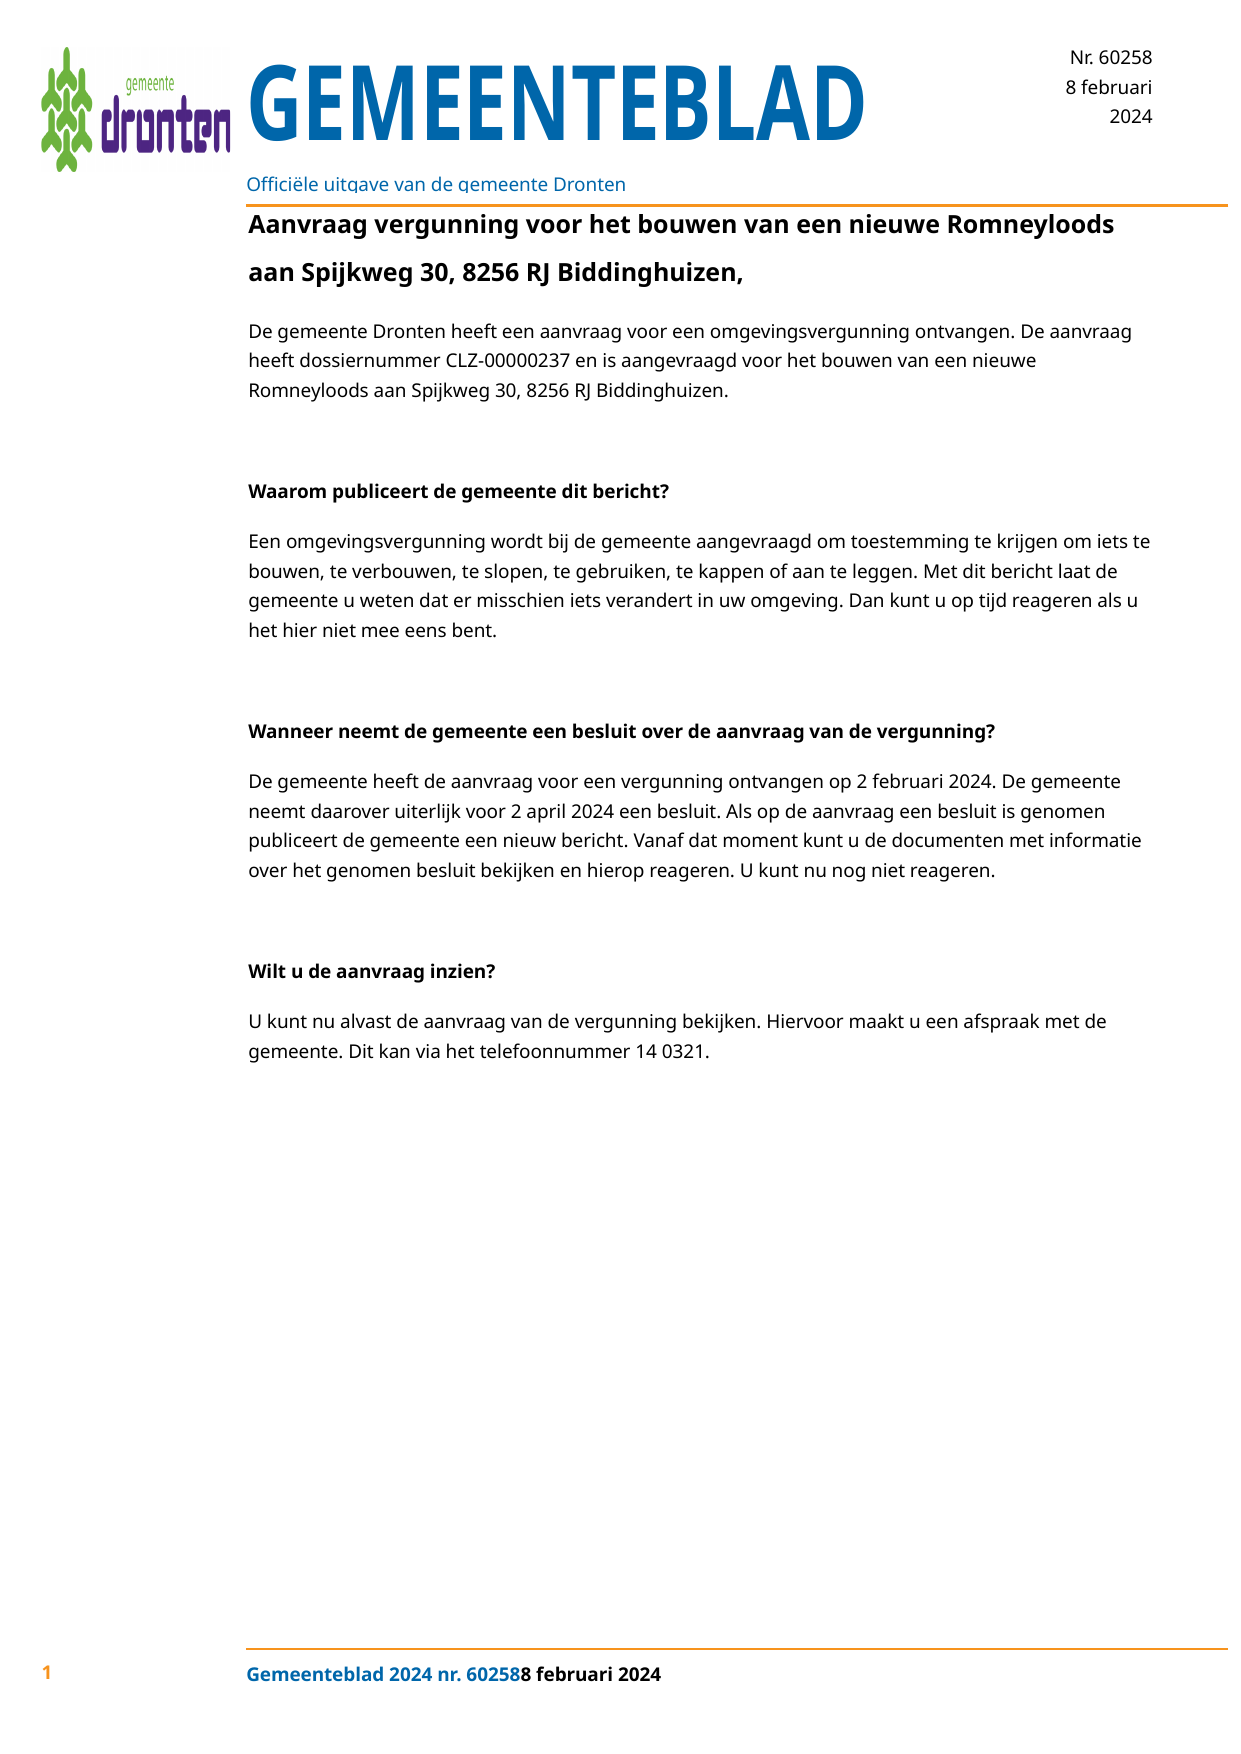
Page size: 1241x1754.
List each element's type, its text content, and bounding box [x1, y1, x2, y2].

text Een omgevingsvergunning wordt bij de gemeente aangevraagd om toestemming te krijgen om iets te bouwen, te verbouwen, te slopen, te gebruiken, te kappen of aan te leggen. Met dit bericht laat de gemeente u weten dat er misschien iets verandert in uw omgeving. Dan kunt u op tijd reageren als u het hier niet mee eens bent. [248, 528, 1152, 643]
text De gemeente Dronten heeft een aanvraag voor een omgevingsvergunning ontvangen. De aanvraag heeft dossiernummer CLZ-00000237 en is aangevraagd voor het bouwen van een nieuwe Romneyloods aan Spijkweg 30, 8256 RJ Biddinghuizen. [248, 318, 1152, 403]
text De gemeente heeft de aanvraag voor een vergunning ontvangen op 2 februari 2024. De gemeente neemt daarover uiterlijk voor 2 april 2024 een besluit. Als op de aanvraag een besluit is genomen publiceert de gemeente een nieuw bericht. Vanaf dat moment kunt u de documenten met informatie over het genomen besluit bekijken en hierop reageren. U kunt nu nog niet reageren. [248, 768, 1152, 883]
text U kunt nu alvast de aanvraag van de vergunning bekijken. Hiervoor maakt u een afspraak met de gemeente. Dit kan via het telefoonnummer 14 0321. [248, 1008, 1152, 1064]
text Wilt u de aanvraag inzien? [248, 958, 1152, 984]
text Aanvraag vergunning voor het bouwen van een nieuwe Romneyloods aan Spijkweg 30, 8256 RJ Biddinghuizen, [248, 207, 1152, 288]
text Waarom publiceert de gemeente dit bericht? [248, 478, 1152, 504]
picture [41, 47, 231, 172]
text Wanneer neemt de gemeente een besluit over de aanvraag van de vergunning? [248, 718, 1152, 744]
